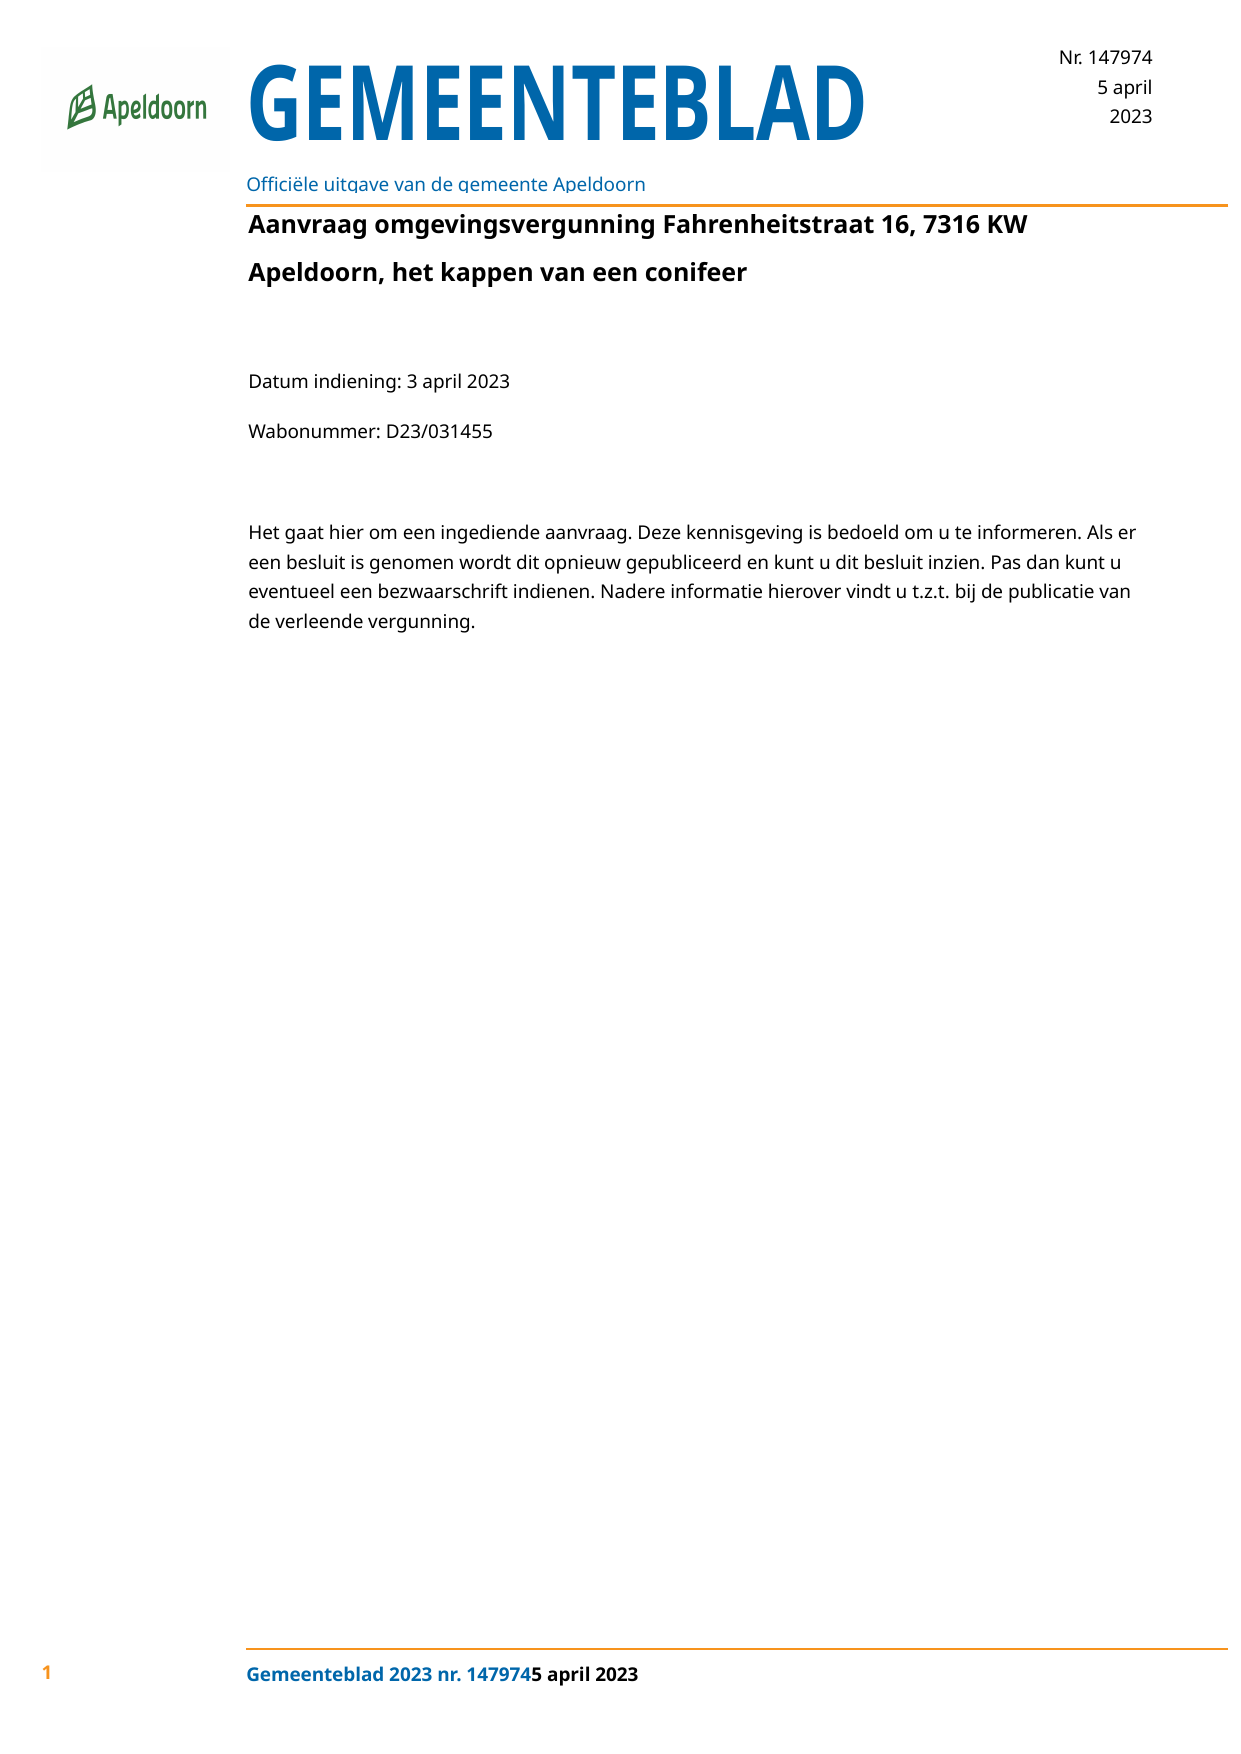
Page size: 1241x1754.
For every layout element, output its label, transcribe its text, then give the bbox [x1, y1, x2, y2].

text Aanvraag omgevingsvergunning Fahrenheitstraat 16, 7316 KW Apeldoorn, het kappen van een conifeer [248, 207, 1152, 288]
picture [41, 47, 231, 172]
text Datum indiening: 3 april 2023 [248, 368, 1152, 394]
text Het gaat hier om een ingediende aanvraag. Deze kennisgeving is bedoeld om u te informeren. Als er een besluit is genomen wordt dit opnieuw gepubliceerd en kunt u dit besluit inzien. Pas dan kunt u eventueel een bezwaarschrift indienen. Nadere informatie hierover vindt u t.z.t. bij de publicatie van de verleende vergunning. [248, 519, 1152, 634]
text Wabonummer: D23/031455 [248, 419, 1152, 444]
